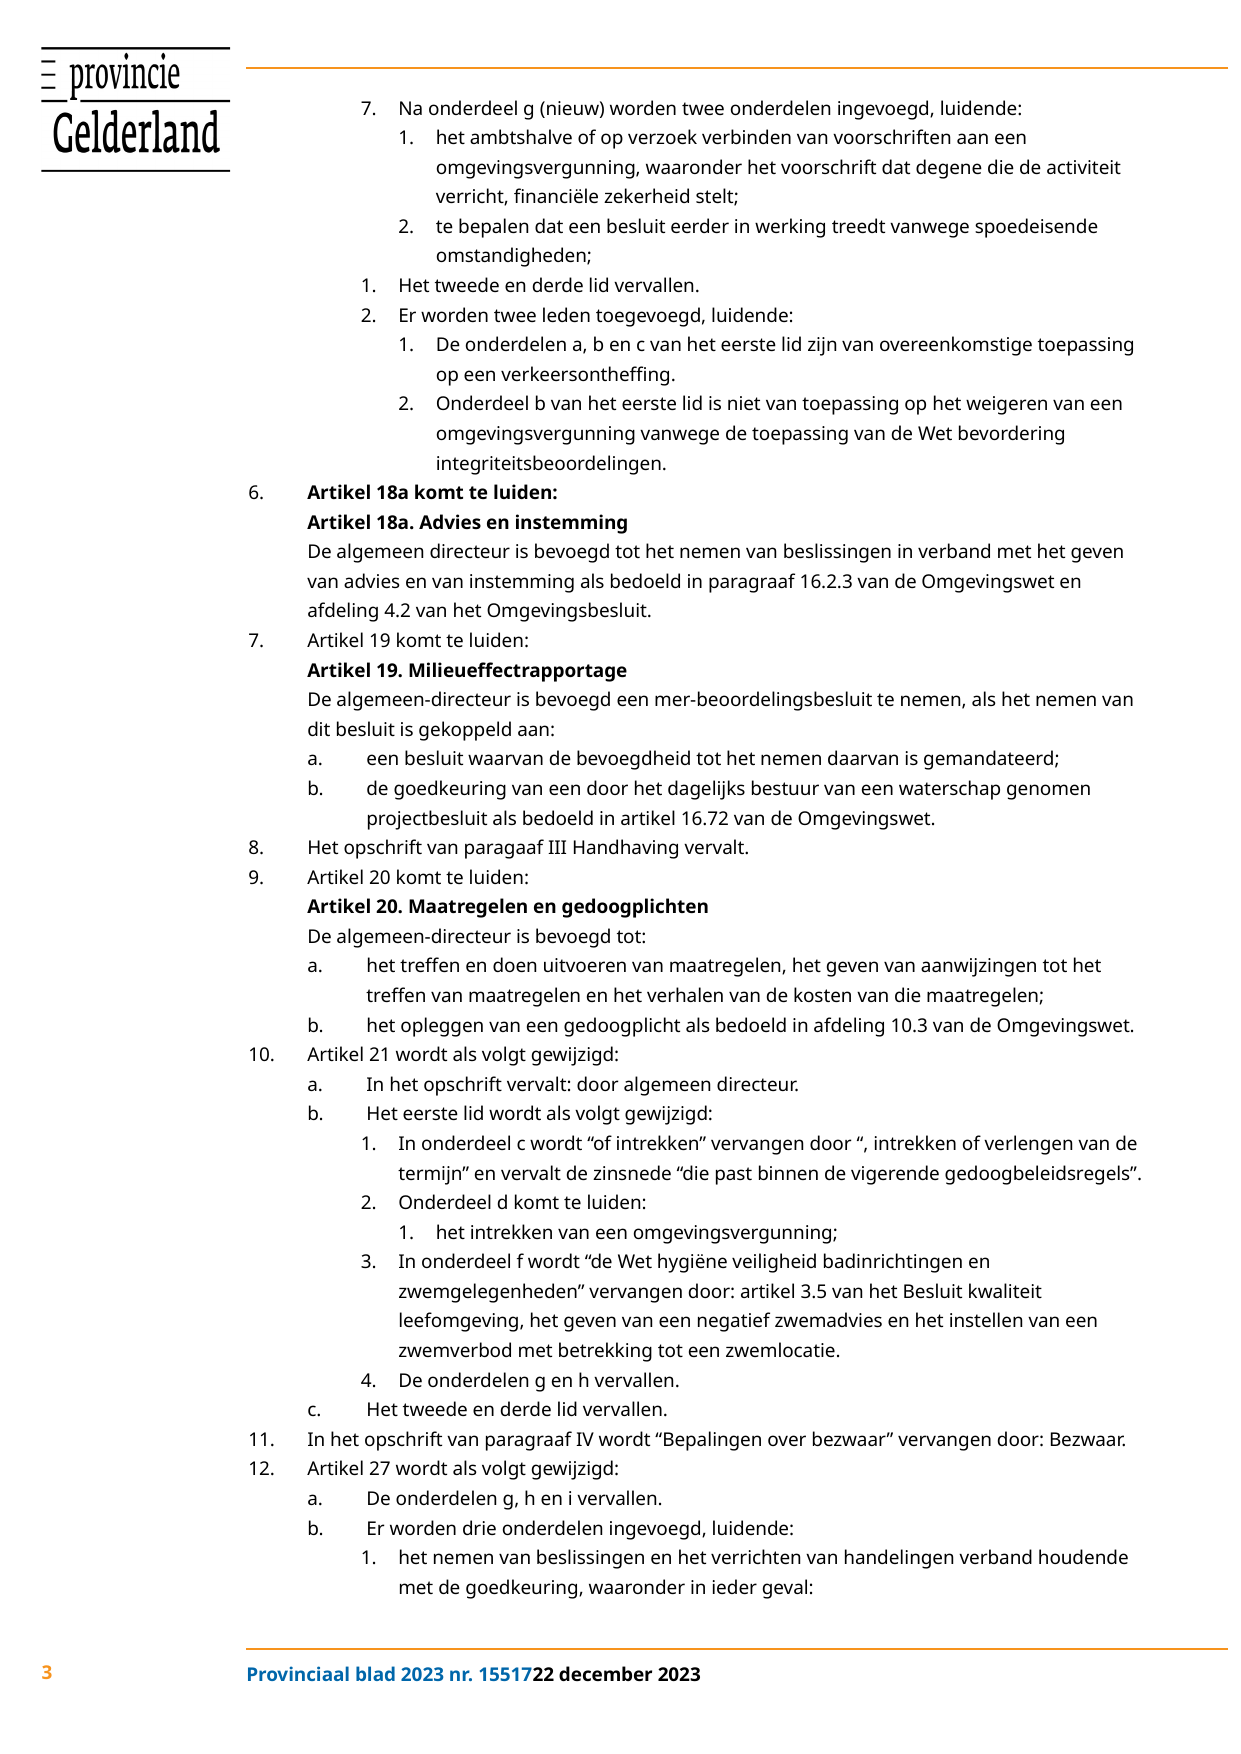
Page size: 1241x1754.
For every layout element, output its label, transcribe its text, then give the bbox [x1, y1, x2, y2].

list In onderdeel f wordt “de Wet hygiëne veiligheid badinrichtingen en zwemgelegenheden” vervangen door: artikel 3.5 van het Besluit kwaliteit leefomgeving, het geven van een negatief zwemadvies en het instellen van een zwemverbod met betrekking tot een zwemlocatie. [361, 1248, 1152, 1363]
list In het opschrift van paragraaf IV wordt “Bepalingen over bezwaar” vervangen door: Bezwaar. [248, 1426, 1152, 1452]
list Onderdeel d komt te luiden: [361, 1189, 1152, 1215]
list Artikel 19. Milieueffectrapportage [248, 657, 1152, 683]
list Het tweede en derde lid vervallen. [307, 1396, 1152, 1422]
list Het opschrift van paragaaf III Handhaving vervalt. [248, 834, 1152, 860]
list Na onderdeel g (nieuw) worden twee onderdelen ingevoegd, luidende: [361, 95, 1152, 121]
list Artikel 19 komt te luiden: [248, 627, 1152, 653]
list Onderdeel b van het eerste lid is niet van toepassing op het weigeren van een omgevingsvergunning vanwege de toepassing van de Wet bevordering integriteitsbeoordelingen. [398, 391, 1152, 476]
list De algemeen-directeur is bevoegd een mer-beoordelingsbesluit te nemen, als het nemen van dit besluit is gekoppeld aan: [248, 686, 1152, 742]
list het intrekken van een omgevingsvergunning; [398, 1219, 1152, 1245]
list Artikel 21 wordt als volgt gewijzigd: [248, 1041, 1152, 1067]
list De onderdelen g en h vervallen. [361, 1367, 1152, 1393]
list De algemeen directeur is bevoegd tot het nemen van beslissingen in verband met het geven van advies en van instemming als bedoeld in paragraaf 16.2.3 van de Omgevingswet en afdeling 4.2 van het Omgevingsbesluit. [248, 538, 1152, 623]
list In onderdeel c wordt “of intrekken” vervangen door “, intrekken of verlengen van de termijn” en vervalt de zinsnede “die past binnen de vigerende gedoogbeleidsregels”. [361, 1130, 1152, 1186]
list In het opschrift vervalt: door algemeen directeur. [307, 1071, 1152, 1097]
list Artikel 20 komt te luiden: [248, 864, 1152, 890]
list De algemeen-directeur is bevoegd tot: [248, 923, 1152, 949]
list Het tweede en derde lid vervallen. [361, 272, 1152, 298]
list Er worden twee leden toegevoegd, luidende: [361, 302, 1152, 328]
list Artikel 27 wordt als volgt gewijzigd: [248, 1456, 1152, 1481]
list De onderdelen a, b en c van het eerste lid zijn van overeenkomstige toepassing op een verkeersontheffing. [398, 331, 1152, 387]
list het ambtshalve of op verzoek verbinden van voorschriften aan een omgevingsvergunning, waaronder het voorschrift dat degene die de activiteit verricht, financiële zekerheid stelt; [398, 124, 1152, 209]
list een besluit waarvan de bevoegdheid tot het nemen daarvan is gemandateerd; [307, 746, 1152, 771]
picture [41, 47, 231, 172]
list Er worden drie onderdelen ingevoegd, luidende: [307, 1515, 1152, 1541]
list Artikel 18a. Advies en instemming [248, 509, 1152, 535]
list Het eerste lid wordt als volgt gewijzigd: [307, 1101, 1152, 1126]
list het opleggen van een gedoogplicht als bedoeld in afdeling 10.3 van de Omgevingswet. [307, 1012, 1152, 1038]
list de goedkeuring van een door het dagelijks bestuur van een waterschap genomen projectbesluit als bedoeld in artikel 16.72 van de Omgevingswet. [307, 775, 1152, 831]
list het nemen van beslissingen en het verrichten van handelingen verband houdende met de goedkeuring, waaronder in ieder geval: [361, 1544, 1152, 1600]
list te bepalen dat een besluit eerder in werking treedt vanwege spoedeisende omstandigheden; [398, 213, 1152, 268]
list Artikel 20. Maatregelen en gedoogplichten [248, 893, 1152, 919]
list het treffen en doen uitvoeren van maatregelen, het geven van aanwijzingen tot het treffen van maatregelen en het verhalen van de kosten van die maatregelen; [307, 953, 1152, 1008]
list Artikel 18a komt te luiden: [248, 479, 1152, 505]
list De onderdelen g, h en i vervallen. [307, 1485, 1152, 1511]
